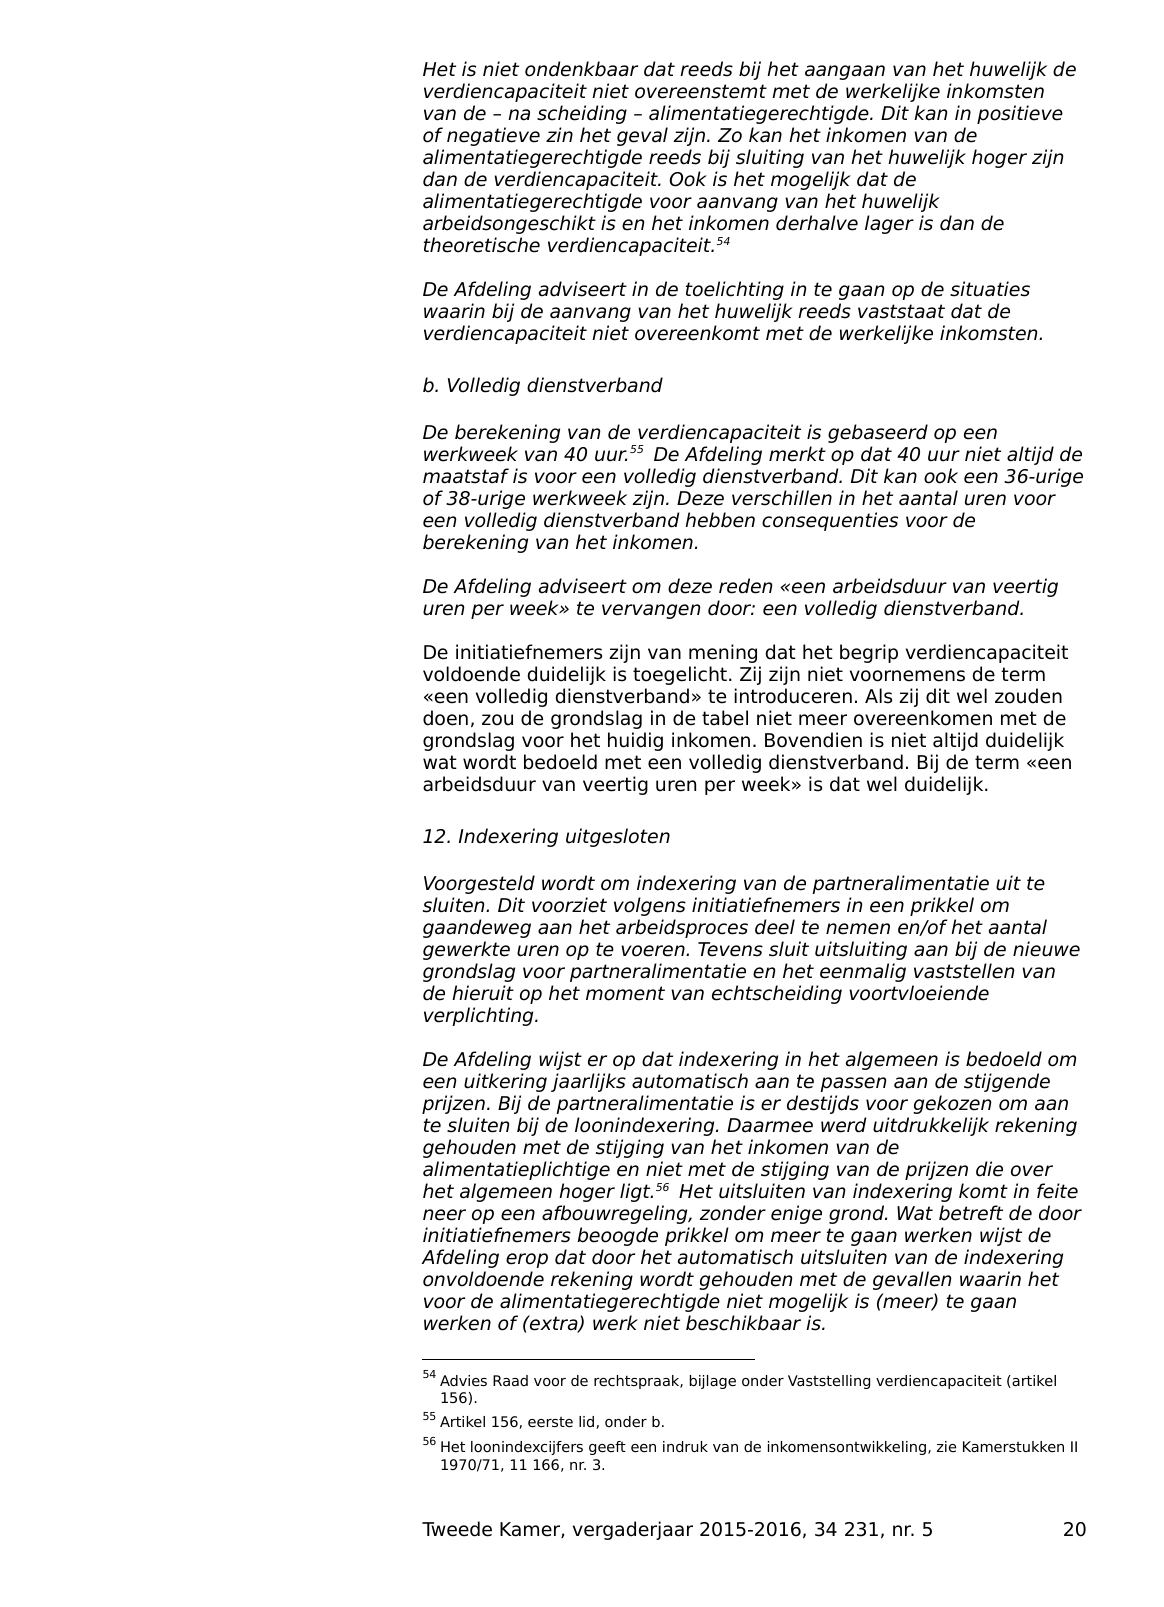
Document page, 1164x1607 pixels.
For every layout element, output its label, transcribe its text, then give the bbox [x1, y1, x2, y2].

subtitle b. Volledig dienstverband [422, 375, 1087, 397]
text De Afdeling adviseert in de toelichting in te gaan op de situaties waarin bij de aanvang van het huwelijk reeds vaststaat dat de verdiencapaciteit niet overeenkomt met de werkelijke inkomsten. [422, 279, 1087, 345]
text Artikel 156, eerste lid, onder b. [422, 1410, 1087, 1432]
text De Afdeling wijst er op dat indexering in het algemeen is bedoeld om een uitkering jaarlijks automatisch aan te passen aan de stijgende prijzen. Bij de partneralimentatie is er destijds voor gekozen om aan te sluiten bij de loonindexering. Daarmee werd uitdrukkelijk rekening gehouden met de stijging van het inkomen van de alimentatieplichtige en niet met de stijging van de prijzen die over het algemeen hoger ligt. Het uitsluiten van indexering komt in feite neer op een afbouwregeling, zonder enige grond. Wat betreft de door initiatiefnemers beoogde prikkel om meer te gaan werken wijst de Afdeling erop dat door het automatisch uitsluiten van de indexering onvoldoende rekening wordt gehouden met de gevallen waarin het voor de alimentatiegerechtigde niet mogelijk is (meer) te gaan werken of (extra) werk niet beschikbaar is. [422, 1049, 1087, 1335]
text Het is niet ondenkbaar dat reeds bij het aangaan van het huwelijk de verdiencapaciteit niet overeenstemt met de werkelijke inkomsten van de – na scheiding – alimentatiegerechtigde. Dit kan in positieve of negatieve zin het geval zijn. Zo kan het inkomen van de alimentatiegerechtigde reeds bij sluiting van het huwelijk hoger zijn dan de verdiencapaciteit. Ook is het mogelijk dat de alimentatiegerechtigde voor aanvang van het huwelijk arbeidsongeschikt is en het inkomen derhalve lager is dan de theoretische verdiencapaciteit. [422, 59, 1087, 257]
subtitle 12. Indexering uitgesloten [422, 826, 1087, 848]
text Het loonindexcijfers geeft een indruk van de inkomensontwikkeling, zie Kamerstukken II 1970/71, 11 166, nr. 3. [422, 1435, 1087, 1474]
text Voorgesteld wordt om indexering van de partneralimentatie uit te sluiten. Dit voorziet volgens initiatiefnemers in een prikkel om gaandeweg aan het arbeidsproces deel te nemen en/of het aantal gewerkte uren op te voeren. Tevens sluit uitsluiting aan bij de nieuwe grondslag voor partneralimentatie en het eenmalig vaststellen van de hieruit op het moment van echtscheiding voortvloeiende verplichting. [422, 873, 1087, 1027]
text Advies Raad voor de rechtspraak, bijlage onder Vaststelling verdiencapaciteit (artikel 156). [422, 1368, 1087, 1407]
text De Afdeling adviseert om deze reden «een arbeidsduur van veertig uren per week» te vervangen door: een volledig dienstverband. [422, 576, 1087, 620]
text De berekening van de verdiencapaciteit is gebaseerd op een werkweek van 40 uur. De Afdeling merkt op dat 40 uur niet altijd de maatstaf is voor een volledig dienstverband. Dit kan ook een 36-urige of 38-urige werkweek zijn. Deze verschillen in het aantal uren voor een volledig dienstverband hebben consequenties voor de berekening van het inkomen. [422, 422, 1087, 554]
text De initiatiefnemers zijn van mening dat het begrip verdiencapaciteit voldoende duidelijk is toegelicht. Zij zijn niet voornemens de term «een volledig dienstverband» te introduceren. Als zij dit wel zouden doen, zou de grondslag in de tabel niet meer overeenkomen met de grondslag voor het huidig inkomen. Bovendien is niet altijd duidelijk wat wordt bedoeld met een volledig dienstverband. Bij de term «een arbeidsduur van veertig uren per week» is dat wel duidelijk. [422, 642, 1087, 796]
